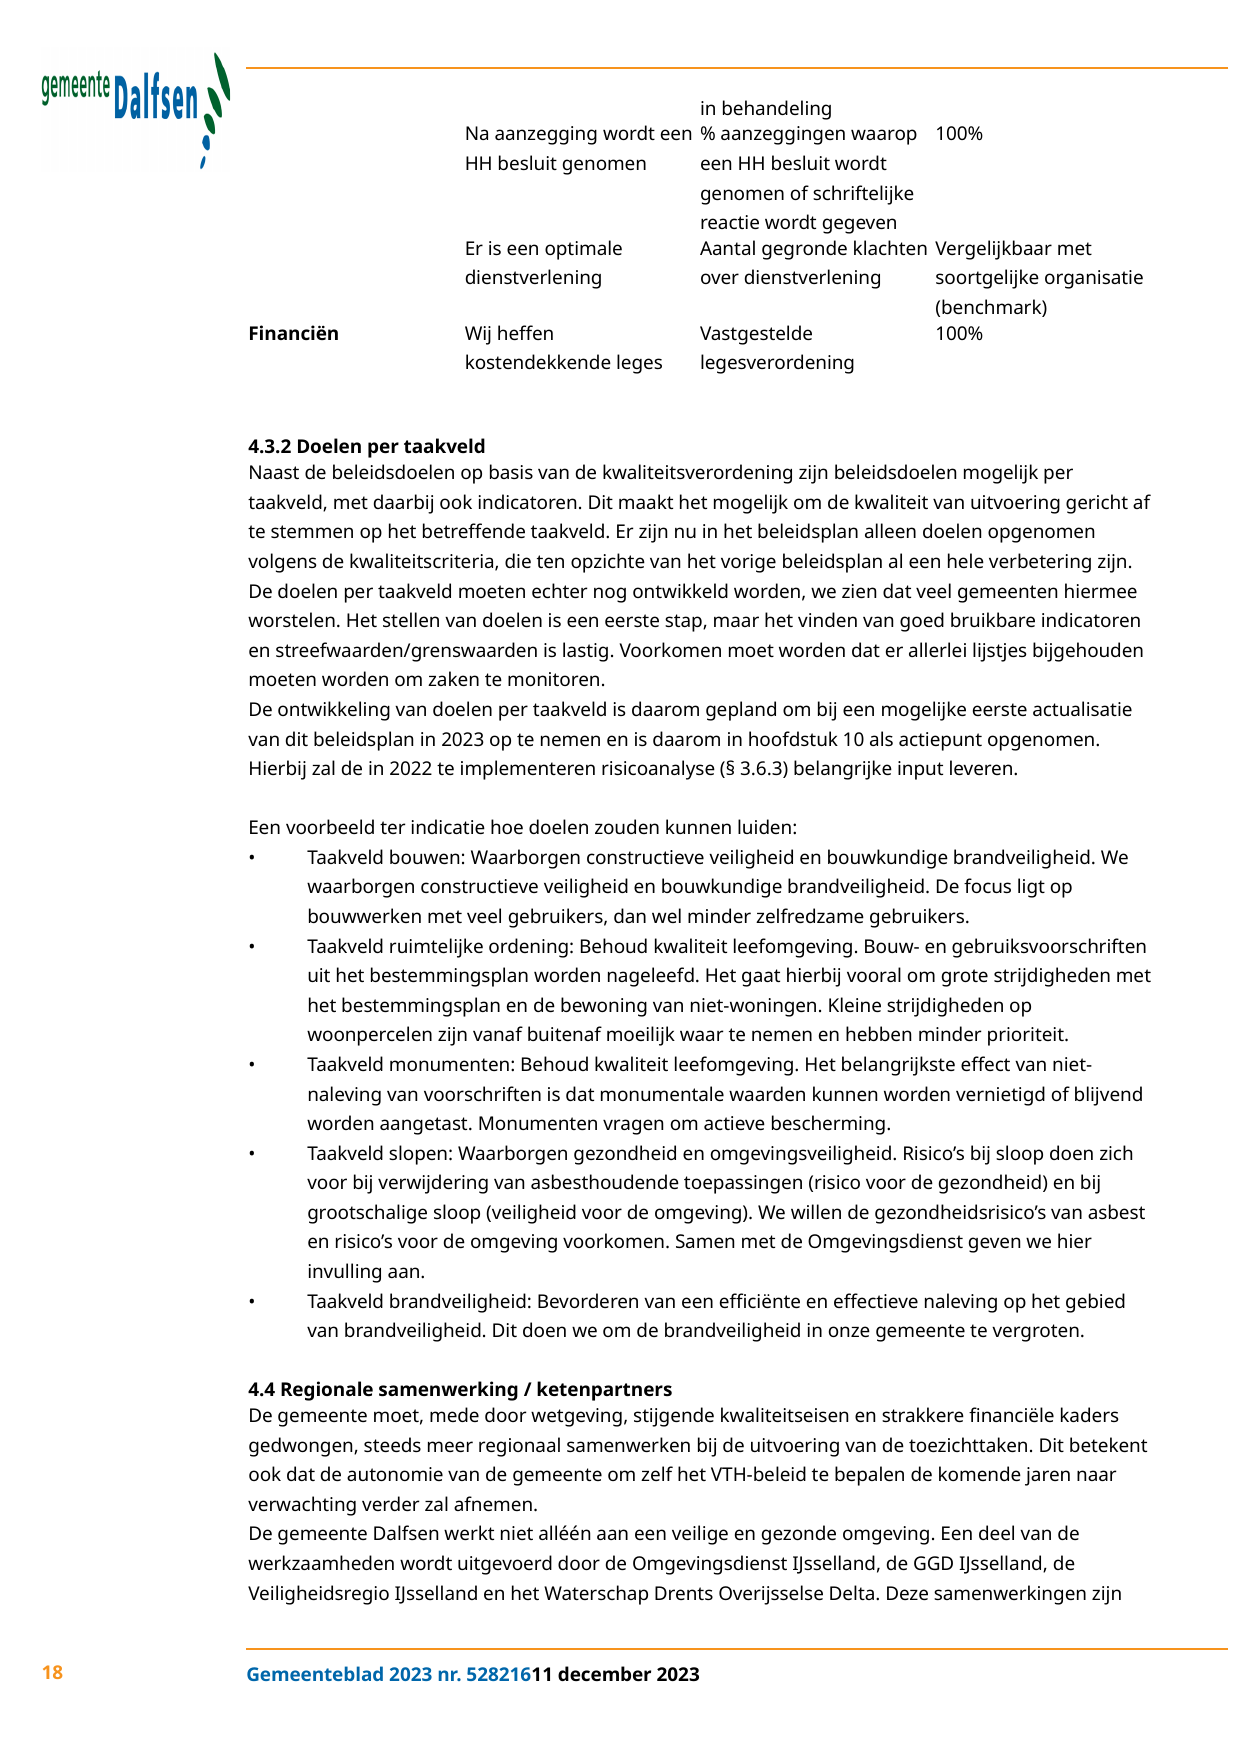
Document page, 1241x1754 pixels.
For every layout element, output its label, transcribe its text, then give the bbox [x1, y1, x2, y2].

table_cell % aanzeggingen waarop een HH besluit wordt genomen of schriftelijke reactie wordt gegeven [700, 121, 935, 235]
table_cell [700, 375, 935, 401]
table_cell in behandeling [700, 95, 935, 121]
table_cell [465, 95, 700, 121]
text De ontwikkeling van doelen per taakveld is daarom gepland om bij een mogelijke eerste actualisatie van dit beleidsplan in 2023 op te nemen en is daarom in hoofdstuk 10 als actiepunt opgenomen. Hierbij zal de in 2022 te implementeren risicoanalyse (§ 3.6.3) belangrijke input leveren. [248, 696, 1152, 781]
table_cell [248, 235, 464, 320]
table_cell Vergelijkbaar met soortgelijke organisatie (benchmark) [935, 235, 1152, 320]
list Taakveld bouwen: Waarborgen constructieve veiligheid en bouwkundige brandveiligheid. We waarborgen constructieve veiligheid en bouwkundige brandveiligheid. De focus ligt op bouwwerken met veel gebruikers, dan wel minder zelfredzame gebruikers. [248, 844, 1152, 929]
table_cell [248, 121, 464, 235]
table_cell 100% [935, 320, 1152, 375]
list Taakveld monumenten: Behoud kwaliteit leefomgeving. Het belangrijkste effect van niet-naleving van voorschriften is dat monumentale waarden kunnen worden vernietigd of blijvend worden aangetast. Monumenten vragen om actieve bescherming. [248, 1051, 1152, 1136]
table_cell Na aanzegging wordt een HH besluit genomen [465, 121, 700, 235]
table_cell Vastgestelde legesverordening [700, 320, 935, 375]
text Een voorbeeld ter indicatie hoe doelen zouden kunnen luiden: [248, 814, 1152, 840]
text De gemeente Dalfsen werkt niet alléén aan een veilige en gezonde omgeving. Een deel van de werkzaamheden wordt uitgevoerd door de Omgevingsdienst IJsselland, de GGD IJsselland, de Veiligheidsregio IJsselland en het Waterschap Drents Overijsselse Delta. Deze samenwerkingen zijn [248, 1521, 1152, 1606]
table_cell [935, 95, 1152, 121]
table_cell [935, 375, 1152, 401]
table_cell Aantal gegronde klachten over dienstverlening [700, 235, 935, 320]
table_cell [248, 375, 464, 401]
table_cell 100% [935, 121, 1152, 235]
table_cell Er is een optimale dienstverlening [465, 235, 700, 320]
table_cell Wij heffen kostendekkende leges [465, 320, 700, 375]
picture [41, 47, 231, 172]
table_cell [465, 375, 700, 401]
text De gemeente moet, mede door wetgeving, stijgende kwaliteitseisen en strakkere financiële kaders gedwongen, steeds meer regionaal samenwerken bij de uitvoering van de toezichttaken. Dit betekent ook dat de autonomie van de gemeente om zelf het VTH-beleid te bepalen de komende jaren naar verwachting verder zal afnemen. [248, 1402, 1152, 1517]
text 4.3.2 Doelen per taakveld [248, 434, 1152, 459]
table_cell [248, 95, 464, 121]
list Taakveld slopen: Waarborgen gezondheid en omgevingsveiligheid. Risico’s bij sloop doen zich voor bij verwijdering van asbesthoudende toepassingen (risico voor de gezondheid) en bij grootschalige sloop (veiligheid voor de omgeving). We willen de gezondheidsrisico’s van asbest en risico’s voor de omgeving voorkomen. Samen met de Omgevingsdienst geven we hier invulling aan. [248, 1140, 1152, 1284]
text 4.4 Regionale samenwerking / ketenpartners [248, 1377, 1152, 1402]
text Naast de beleidsdoelen op basis van de kwaliteitsverordening zijn beleidsdoelen mogelijk per taakveld, met daarbij ook indicatoren. Dit maakt het mogelijk om de kwaliteit van uitvoering gericht af te stemmen op het betreffende taakveld. Er zijn nu in het beleidsplan alleen doelen opgenomen volgens de kwaliteitscriteria, die ten opzichte van het vorige beleidsplan al een hele verbetering zijn. De doelen per taakveld moeten echter nog ontwikkeld worden, we zien dat veel gemeenten hiermee worstelen. Het stellen van doelen is een eerste stap, maar het vinden van goed bruikbare indicatoren en streefwaarden/grenswaarden is lastig. Voorkomen moet worden dat er allerlei lijstjes bijgehouden moeten worden om zaken te monitoren. [248, 459, 1152, 692]
list Taakveld ruimtelijke ordening: Behoud kwaliteit leefomgeving. Bouw- en gebruiksvoorschriften uit het bestemmingsplan worden nageleefd. Het gaat hierbij vooral om grote strijdigheden met het bestemmingsplan en de bewoning van niet-woningen. Kleine strijdigheden op woonpercelen zijn vanaf buitenaf moeilijk waar te nemen en hebben minder prioriteit. [248, 933, 1152, 1047]
list Taakveld brandveiligheid: Bevorderen van een efficiënte en effectieve naleving op het gebied van brandveiligheid. Dit doen we om de brandveiligheid in onze gemeente te vergroten. [248, 1288, 1152, 1343]
table_cell Financiën [248, 320, 464, 375]
